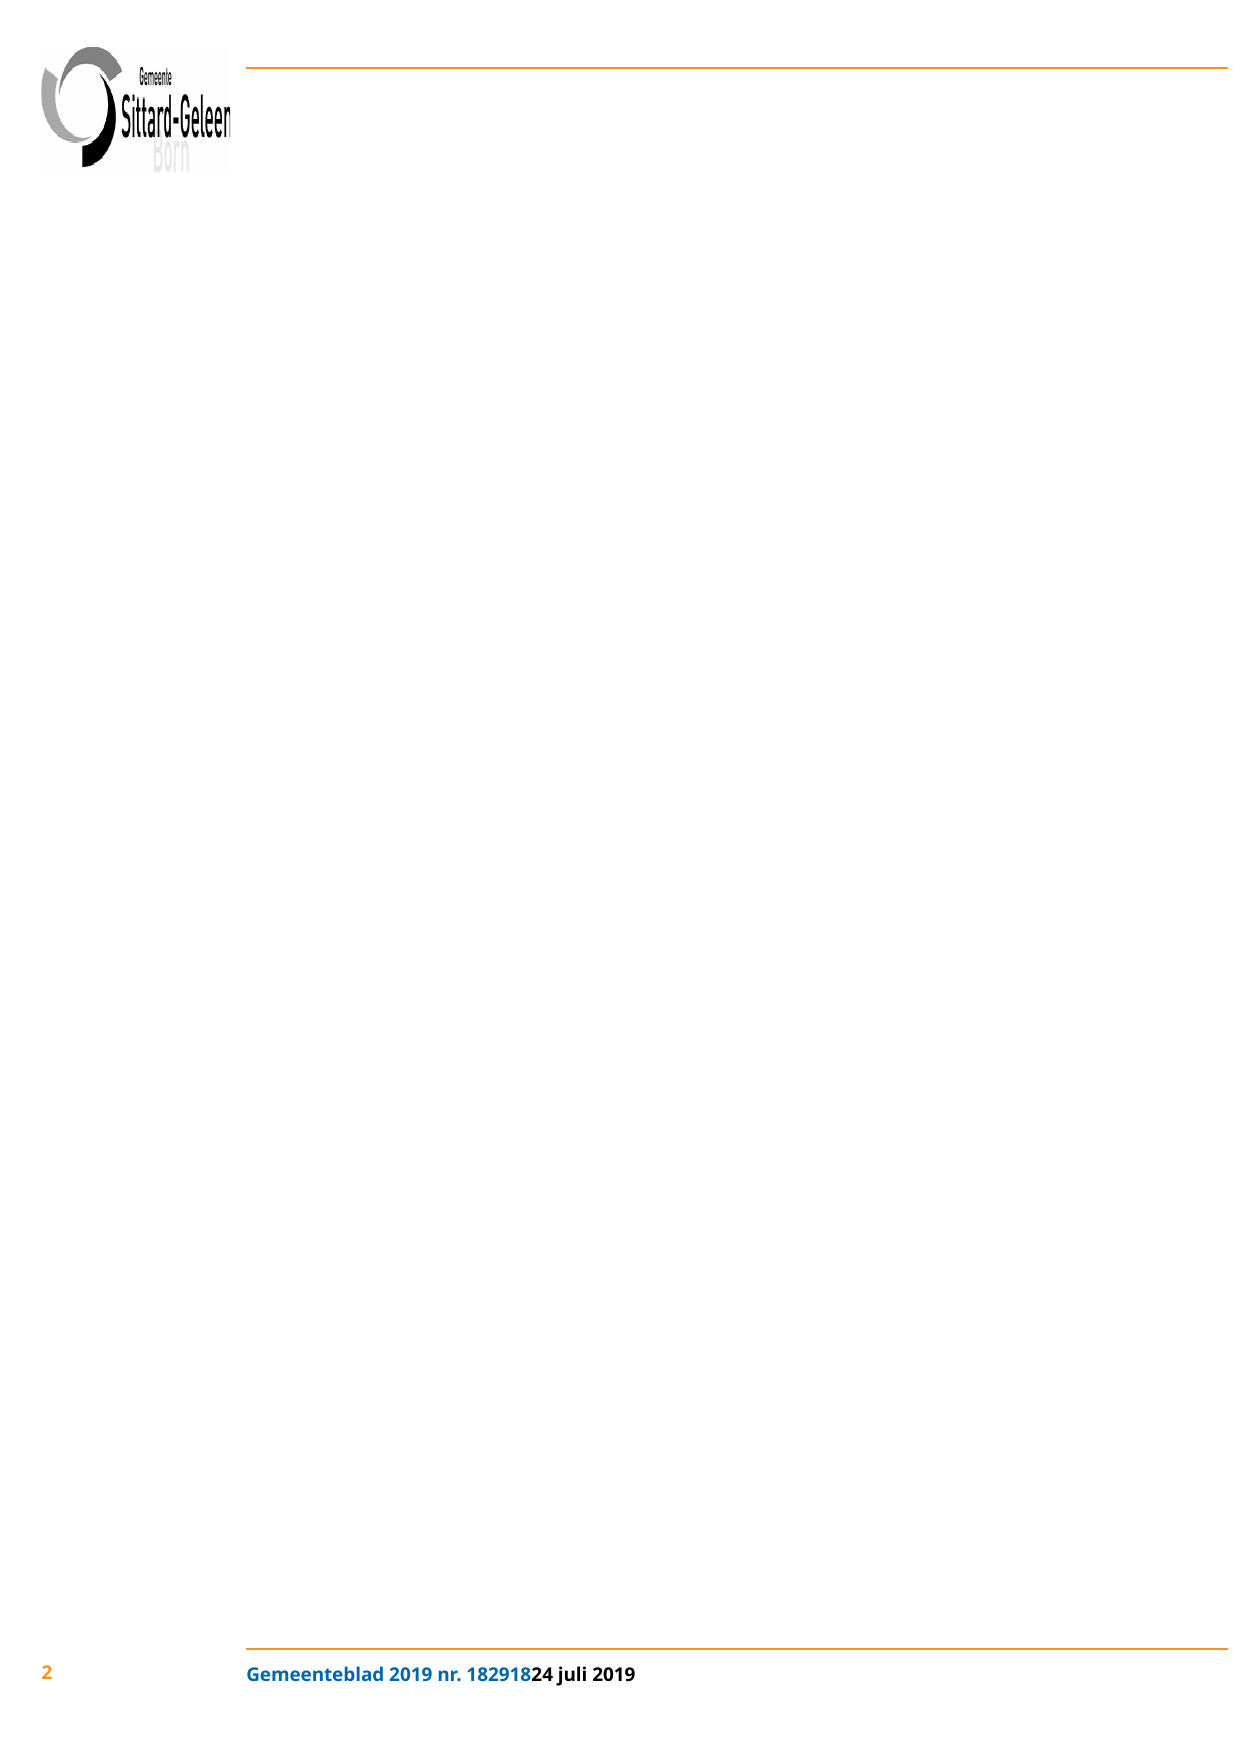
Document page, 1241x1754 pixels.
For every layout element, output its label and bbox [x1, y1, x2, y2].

picture [41, 47, 231, 172]
